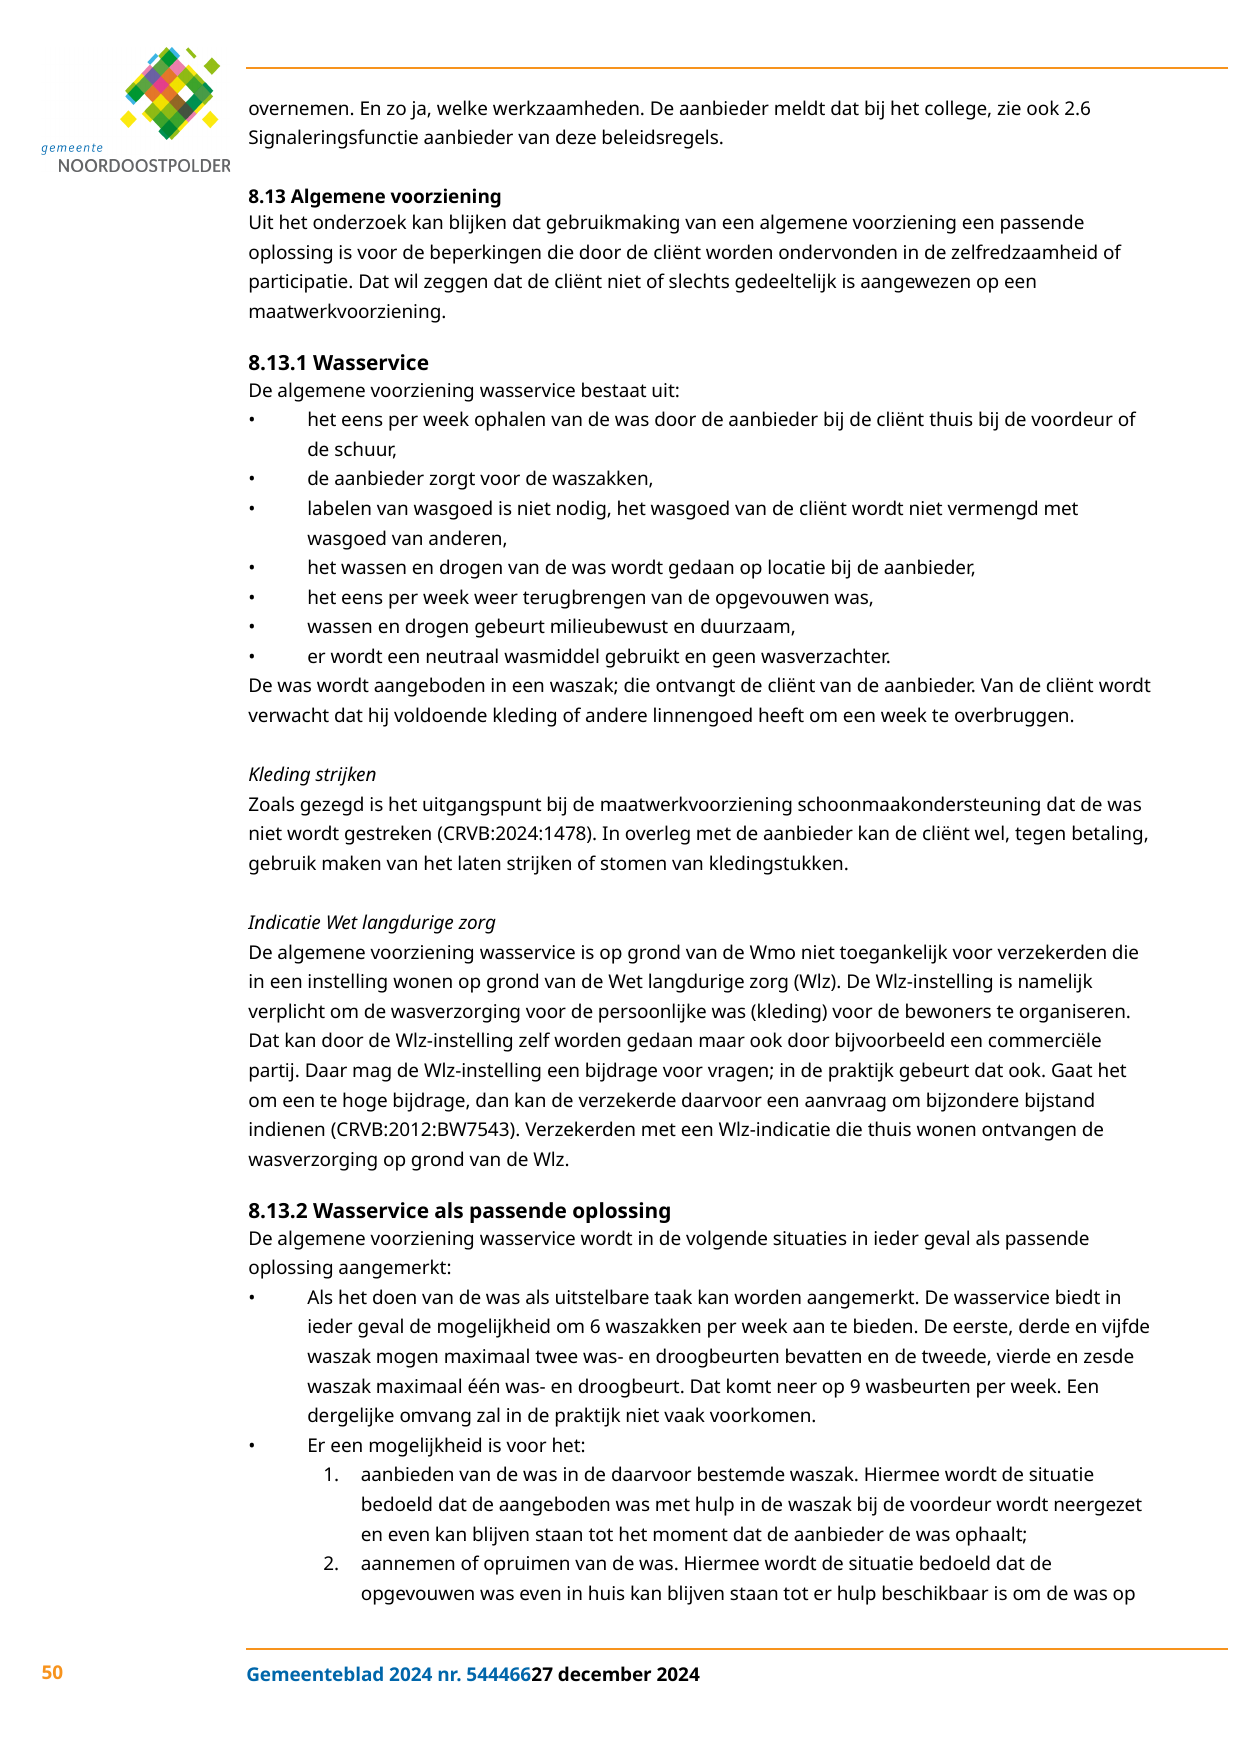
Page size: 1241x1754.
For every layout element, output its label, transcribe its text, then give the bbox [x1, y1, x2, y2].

list de aanbieder zorgt voor de waszakken, [248, 466, 1152, 491]
text De algemene voorziening wasservice bestaat uit: [248, 377, 1152, 403]
list er wordt een neutraal wasmiddel gebruikt en geen wasverzachter. [248, 643, 1152, 669]
text 8.13.2 Wasservice als passende oplossing [248, 1196, 1152, 1225]
list Als het doen van de was als uitstelbare taak kan worden aangemerkt. De wasservice biedt in ieder geval de mogelijkheid om 6 waszakken per week aan te bieden. De eerste, derde en vijfde waszak mogen maximaal twee was- en droogbeurten bevatten en de tweede, vierde en zesde waszak maximaal één was- en droogbeurt. Dat komt neer op 9 wasbeurten per week. Een dergelijke omvang zal in de praktijk niet vaak voorkomen. [248, 1284, 1152, 1428]
text 8.13.1 Wasservice [248, 348, 1152, 377]
text Kleding strijken [248, 761, 1152, 787]
text 8.13 Algemene voorziening [248, 183, 1152, 209]
text Zoals gezegd is het uitgangspunt bij de maatwerkvoorziening schoonmaakondersteuning dat de was niet wordt gestreken (CRVB:2024:1478). In overleg met de aanbieder kan de cliënt wel, tegen betaling, gebruik maken van het laten strijken of stomen van kledingstukken. [248, 791, 1152, 876]
list het wassen en drogen van de was wordt gedaan op locatie bij de aanbieder, [248, 554, 1152, 580]
text De was wordt aangeboden in een waszak; die ontvangt de cliënt van de aanbieder. Van de cliënt wordt verwacht dat hij voldoende kleding of andere linnengoed heeft om een week te overbruggen. [248, 673, 1152, 728]
list wassen en drogen gebeurt milieubewust en duurzaam, [248, 613, 1152, 639]
list Er een mogelijkheid is voor het: [248, 1432, 1152, 1458]
text Indicatie Wet langdurige zorg [248, 909, 1152, 935]
text Uit het onderzoek kan blijken dat gebruikmaking van een algemene voorziening een passende oplossing is voor de beperkingen die door de cliënt worden ondervonden in de zelfredzaamheid of participatie. Dat wil zeggen dat de cliënt niet of slechts gedeeltelijk is aangewezen op een maatwerkvoorziening. [248, 209, 1152, 324]
list aanbieden van de was in de daarvoor bestemde waszak. Hiermee wordt de situatie bedoeld dat de aangeboden was met hulp in de waszak bij de voordeur wordt neergezet en even kan blijven staan tot het moment dat de aanbieder de was ophaalt; [323, 1462, 1152, 1546]
text overnemen. En zo ja, welke werkzaamheden. De aanbieder meldt dat bij het college, zie ook 2.6 Signaleringsfunctie aanbieder van deze beleidsregels. [248, 95, 1152, 150]
text De algemene voorziening wasservice wordt in de volgende situaties in ieder geval als passende oplossing aangemerkt: [248, 1225, 1152, 1280]
list het eens per week weer terugbrengen van de opgevouwen was, [248, 584, 1152, 610]
list labelen van wasgoed is niet nodig, het wasgoed van de cliënt wordt niet vermengd met wasgoed van anderen, [248, 495, 1152, 551]
list aannemen of opruimen van de was. Hiermee wordt de situatie bedoeld dat de opgevouwen was even in huis kan blijven staan tot er hulp beschikbaar is om de was op [323, 1550, 1152, 1606]
list het eens per week ophalen van de was door de aanbieder bij de cliënt thuis bij de voordeur of de schuur, [248, 406, 1152, 462]
text De algemene voorziening wasservice is op grond van de Wmo niet toegankelijk voor verzekerden die in een instelling wonen op grond van de Wet langdurige zorg (Wlz). De Wlz-instelling is namelijk verplicht om de wasverzorging voor de persoonlijke was (kleding) voor de bewoners te organiseren. Dat kan door de Wlz-instelling zelf worden gedaan maar ook door bijvoorbeeld een commerciële partij. Daar mag de Wlz-instelling een bijdrage voor vragen; in de praktijk gebeurt dat ook. Gaat het om een te hoge bijdrage, dan kan de verzekerde daarvoor een aanvraag om bijzondere bijstand indienen (CRVB:2012:BW7543). Verzekerden met een Wlz-indicatie die thuis wonen ontvangen de wasverzorging op grond van de Wlz. [248, 939, 1152, 1172]
picture [41, 47, 231, 172]
